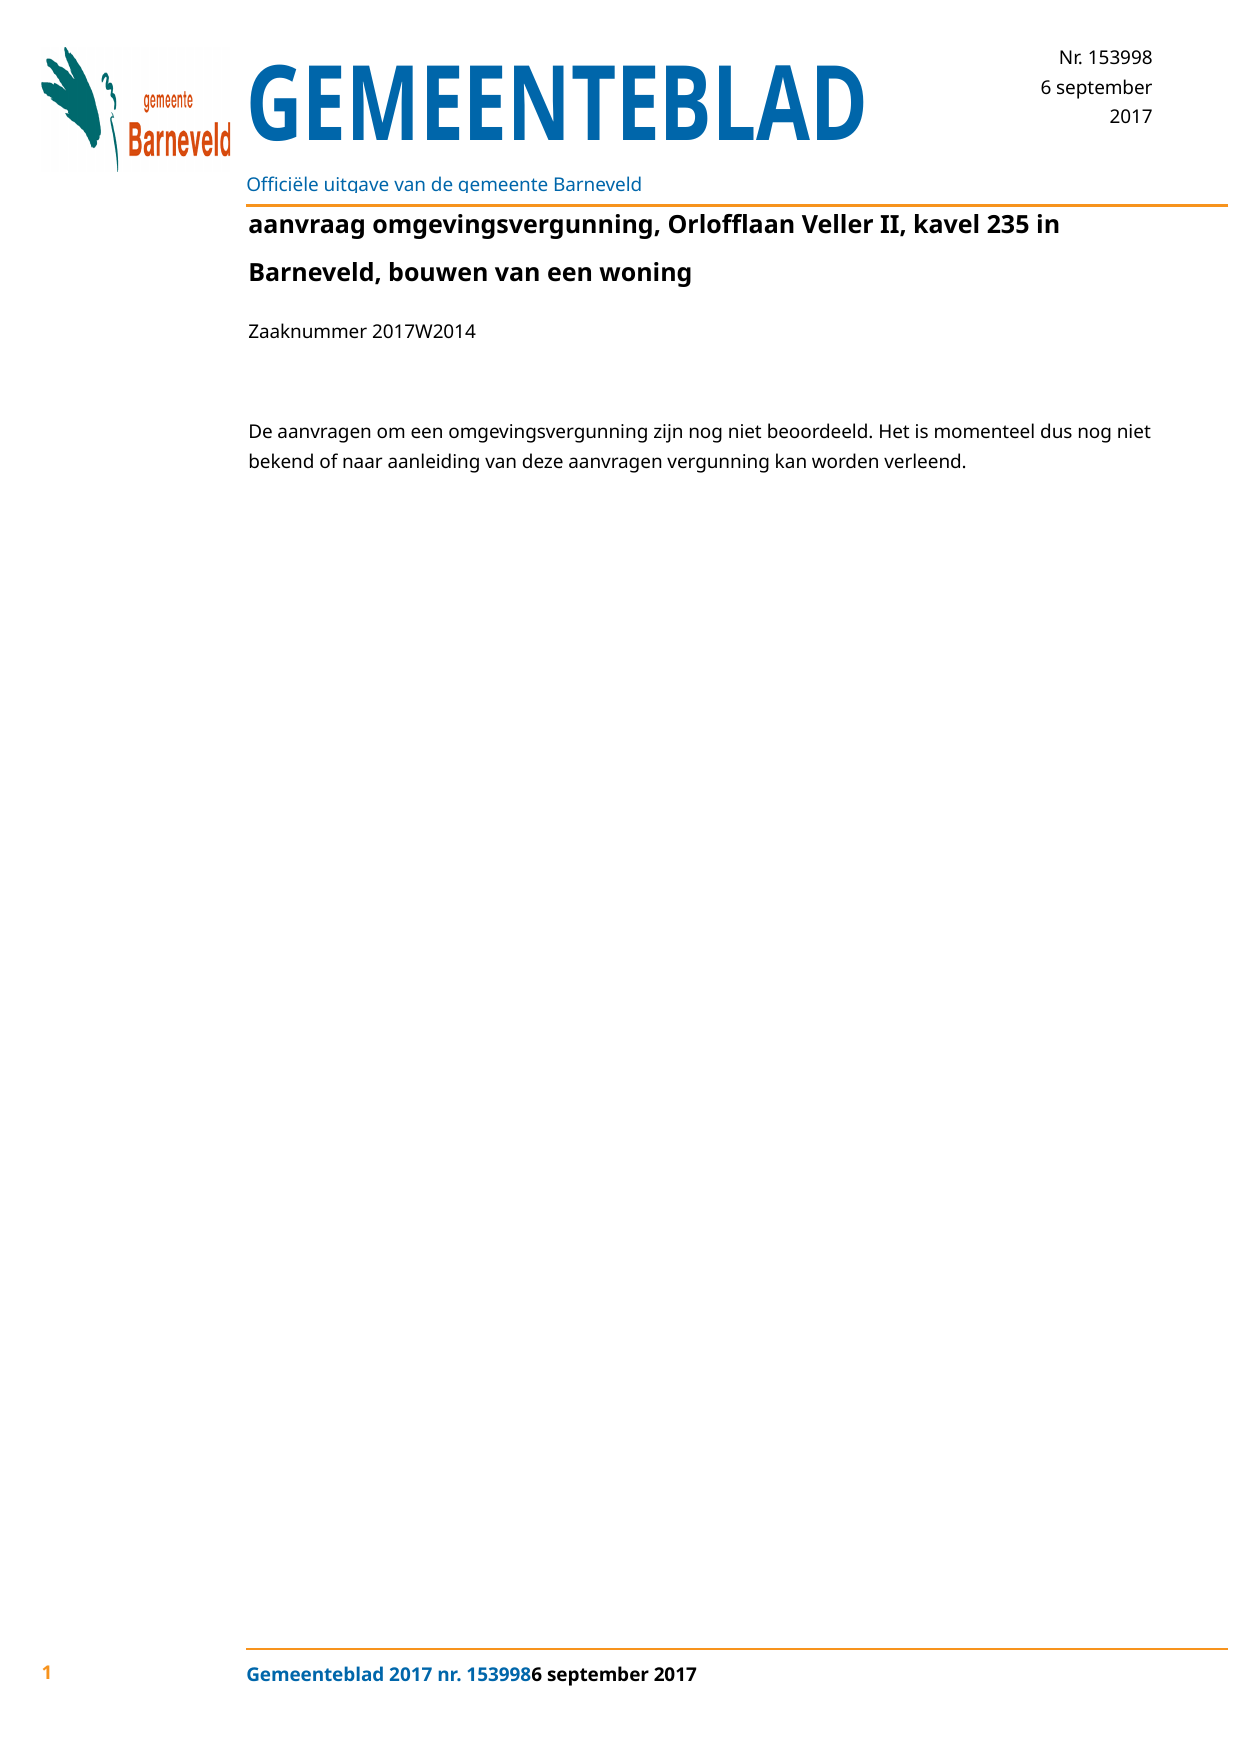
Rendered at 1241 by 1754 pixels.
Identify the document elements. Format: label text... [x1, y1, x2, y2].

text aanvraag omgevingsvergunning, Orlofflaan Veller II, kavel 235 in Barneveld, bouwen van een woning [248, 207, 1152, 288]
picture [41, 47, 231, 172]
text Zaaknummer 2017W2014 [248, 318, 1152, 344]
text De aanvragen om een omgevingsvergunning zijn nog niet beoordeeld. Het is momenteel dus nog niet bekend of naar aanleiding van deze aanvragen vergunning kan worden verleend. [248, 419, 1152, 474]
